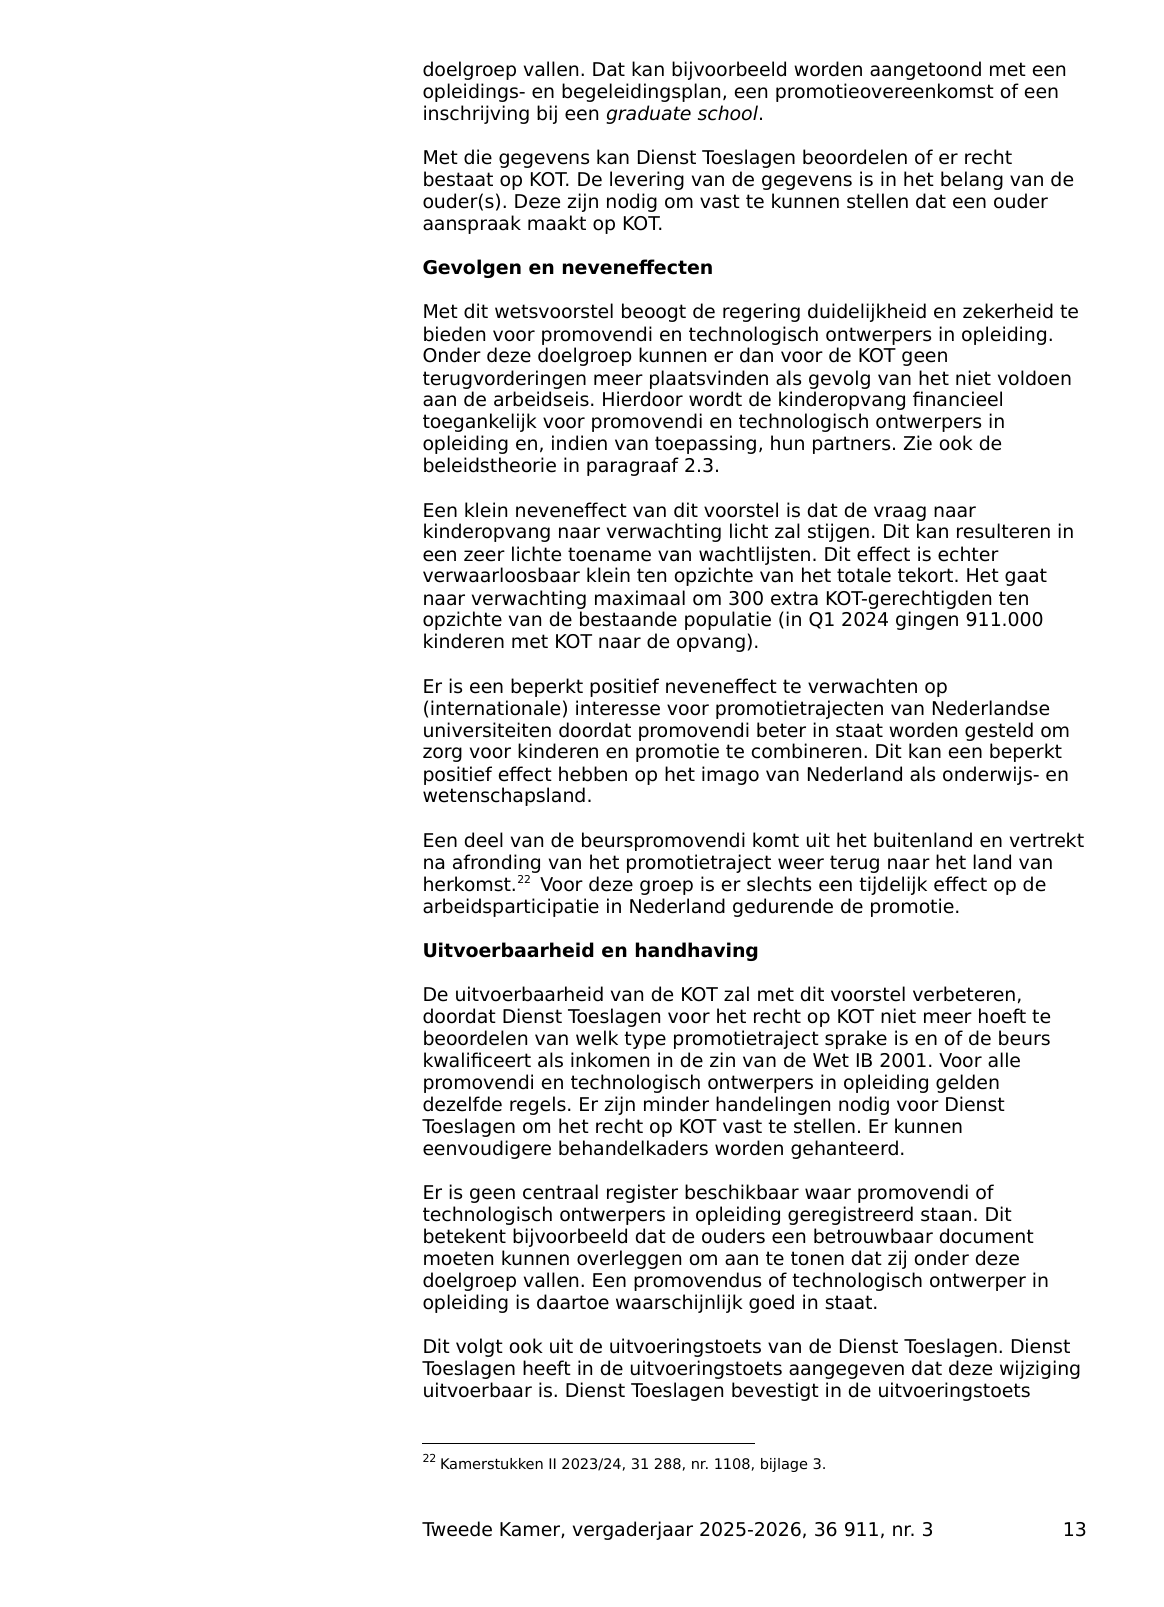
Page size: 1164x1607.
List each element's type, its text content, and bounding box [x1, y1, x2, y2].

subtitle Uitvoerbaarheid en handhaving [422, 940, 1087, 962]
text Met die gegevens kan Dienst Toeslagen beoordelen of er recht bestaat op KOT. De levering van de gegevens is in het belang van de ouder(s). Deze zijn nodig om vast te kunnen stellen dat een ouder aanspraak maakt op KOT. [422, 147, 1087, 235]
text Een deel van de beurspromovendi komt uit het buitenland en vertrekt na afronding van het promotietraject weer terug naar het land van herkomst. Voor deze groep is er slechts een tijdelijk effect op de arbeidsparticipatie in Nederland gedurende de promotie. [422, 829, 1087, 917]
text Er is een beperkt positief neveneffect te verwachten op (internationale) interesse voor promotietrajecten van Nederlandse universiteiten doordat promovendi beter in staat worden gesteld om zorg voor kinderen en promotie te combineren. Dit kan een beperkt positief effect hebben op het imago van Nederland als onderwijs- en wetenschapsland. [422, 676, 1087, 807]
text Er is geen centraal register beschikbaar waar promovendi of technologisch ontwerpers in opleiding geregistreerd staan. Dit betekent bijvoorbeeld dat de ouders een betrouwbaar document moeten kunnen overleggen om aan te tonen dat zij onder deze doelgroep vallen. Een promovendus of technologisch ontwerper in opleiding is daartoe waarschijnlijk goed in staat. [422, 1182, 1087, 1314]
text Met dit wetsvoorstel beoogt de regering duidelijkheid en zekerheid te bieden voor promovendi en technologisch ontwerpers in opleiding. Onder deze doelgroep kunnen er dan voor de KOT geen terugvorderingen meer plaatsvinden als gevolg van het niet voldoen aan de arbeidseis. Hierdoor wordt de kinderopvang financieel toegankelijk voor promovendi en technologisch ontwerpers in opleiding en, indien van toepassing, hun partners. Zie ook de beleidstheorie in paragraaf 2.3. [422, 301, 1087, 477]
text De uitvoerbaarheid van de KOT zal met dit voorstel verbeteren, doordat Dienst Toeslagen voor het recht op KOT niet meer hoeft te beoordelen van welk type promotietraject sprake is en of de beurs kwalificeert als inkomen in de zin van de Wet IB 2001. Voor alle promovendi en technologisch ontwerpers in opleiding gelden dezelfde regels. Er zijn minder handelingen nodig voor Dienst Toeslagen om het recht op KOT vast te stellen. Er kunnen eenvoudigere behandelkaders worden gehanteerd. [422, 984, 1087, 1160]
text Kamerstukken II 2023/24, 31 288, nr. 1108, bijlage 3. [422, 1452, 1087, 1474]
text Een klein neveneffect van dit voorstel is dat de vraag naar kinderopvang naar verwachting licht zal stijgen. Dit kan resulteren in een zeer lichte toename van wachtlijsten. Dit effect is echter verwaarloosbaar klein ten opzichte van het totale tekort. Het gaat naar verwachting maximaal om 300 extra KOT-gerechtigden ten opzichte van de bestaande populatie (in Q1 2024 gingen 911.000 kinderen met KOT naar de opvang). [422, 499, 1087, 653]
subtitle Gevolgen en neveneffecten [422, 257, 1087, 279]
text doelgroep vallen. Dat kan bijvoorbeeld worden aangetoond met een opleidings- en begeleidingsplan, een promotieovereenkomst of een inschrijving bij een graduate school. [422, 59, 1087, 125]
text Dit volgt ook uit de uitvoeringstoets van de Dienst Toeslagen. Dienst Toeslagen heeft in de uitvoeringstoets aangegeven dat deze wijziging uitvoerbaar is. Dienst Toeslagen bevestigt in de uitvoeringstoets [422, 1336, 1087, 1402]
